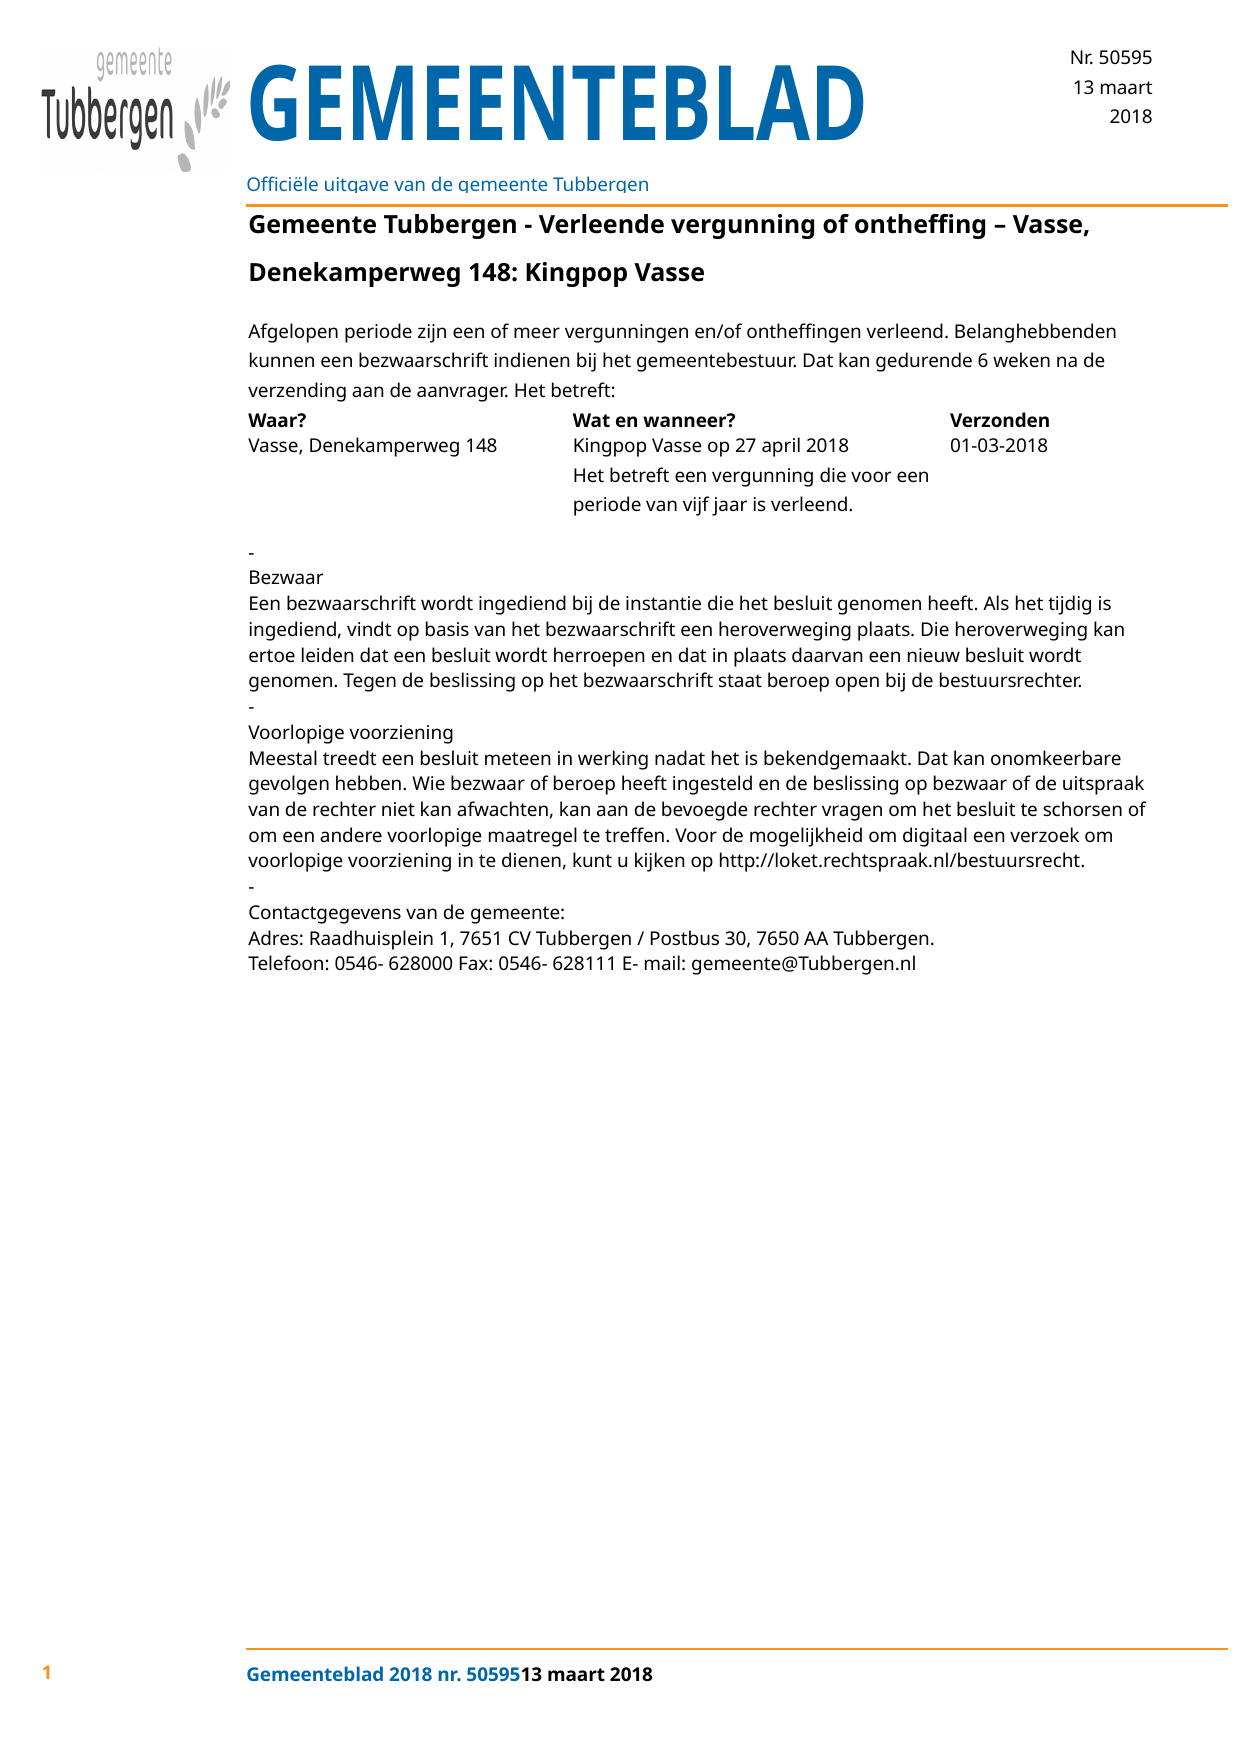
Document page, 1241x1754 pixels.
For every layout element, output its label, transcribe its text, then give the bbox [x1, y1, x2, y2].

text Contactgegevens van de gemeente: [248, 899, 1152, 925]
table_header Wat en wanneer? [573, 407, 950, 432]
picture [41, 47, 231, 172]
text Voorlopige voorziening [248, 719, 1152, 745]
text Bezwaar [248, 564, 1152, 590]
table_header Waar? [248, 407, 573, 432]
text - [248, 539, 1152, 564]
table_cell Kingpop Vasse op 27 april 2018 Het betreft een vergunning die voor een periode van vijf jaar is verleend. [573, 433, 950, 517]
text Meestal treedt een besluit meteen in werking nadat het is bekendgemaakt. Dat kan onomkeerbare gevolgen hebben. Wie bezwaar of beroep heeft ingesteld en de beslissing op bezwaar of de uitspraak van de rechter niet kan afwachten, kan aan de bevoegde rechter vragen om het besluit te schorsen of om een andere voorlopige maatregel te treffen. Voor de mogelijkheid om digitaal een verzoek om voorlopige voorziening in te dienen, kunt u kijken op http://loket.rechtspraak.nl/bestuursrecht. [248, 745, 1152, 873]
text Gemeente Tubbergen - Verleende vergunning of ontheffing – Vasse, Denekamperweg 148: Kingpop Vasse [248, 207, 1152, 288]
table_cell 01-03-2018 [950, 433, 1152, 517]
text Een bezwaarschrift wordt ingediend bij de instantie die het besluit genomen heeft. Als het tijdig is ingediend, vindt op basis van het bezwaarschrift een heroverweging plaats. Die heroverweging kan ertoe leiden dat een besluit wordt herroepen en dat in plaats daarvan een nieuw besluit wordt genomen. Tegen de beslissing op het bezwaarschrift staat beroep open bij de bestuursrechter. [248, 590, 1152, 693]
text - [248, 873, 1152, 899]
text Afgelopen periode zijn een of meer vergunningen en/of ontheffingen verleend. Belanghebbenden kunnen een bezwaarschrift indienen bij het gemeentebestuur. Dat kan gedurende 6 weken na de verzending aan de aanvrager. Het betreft: [248, 318, 1152, 403]
table_header Verzonden [950, 407, 1152, 432]
text Adres: Raadhuisplein 1, 7651 CV Tubbergen / Postbus 30, 7650 AA Tubbergen. [248, 925, 1152, 951]
text Telefoon: 0546- 628000 Fax: 0546- 628111 E- mail: gemeente@Tubbergen.nl [248, 951, 1152, 976]
text - [248, 693, 1152, 719]
table_cell Vasse, Denekamperweg 148 [248, 433, 573, 517]
